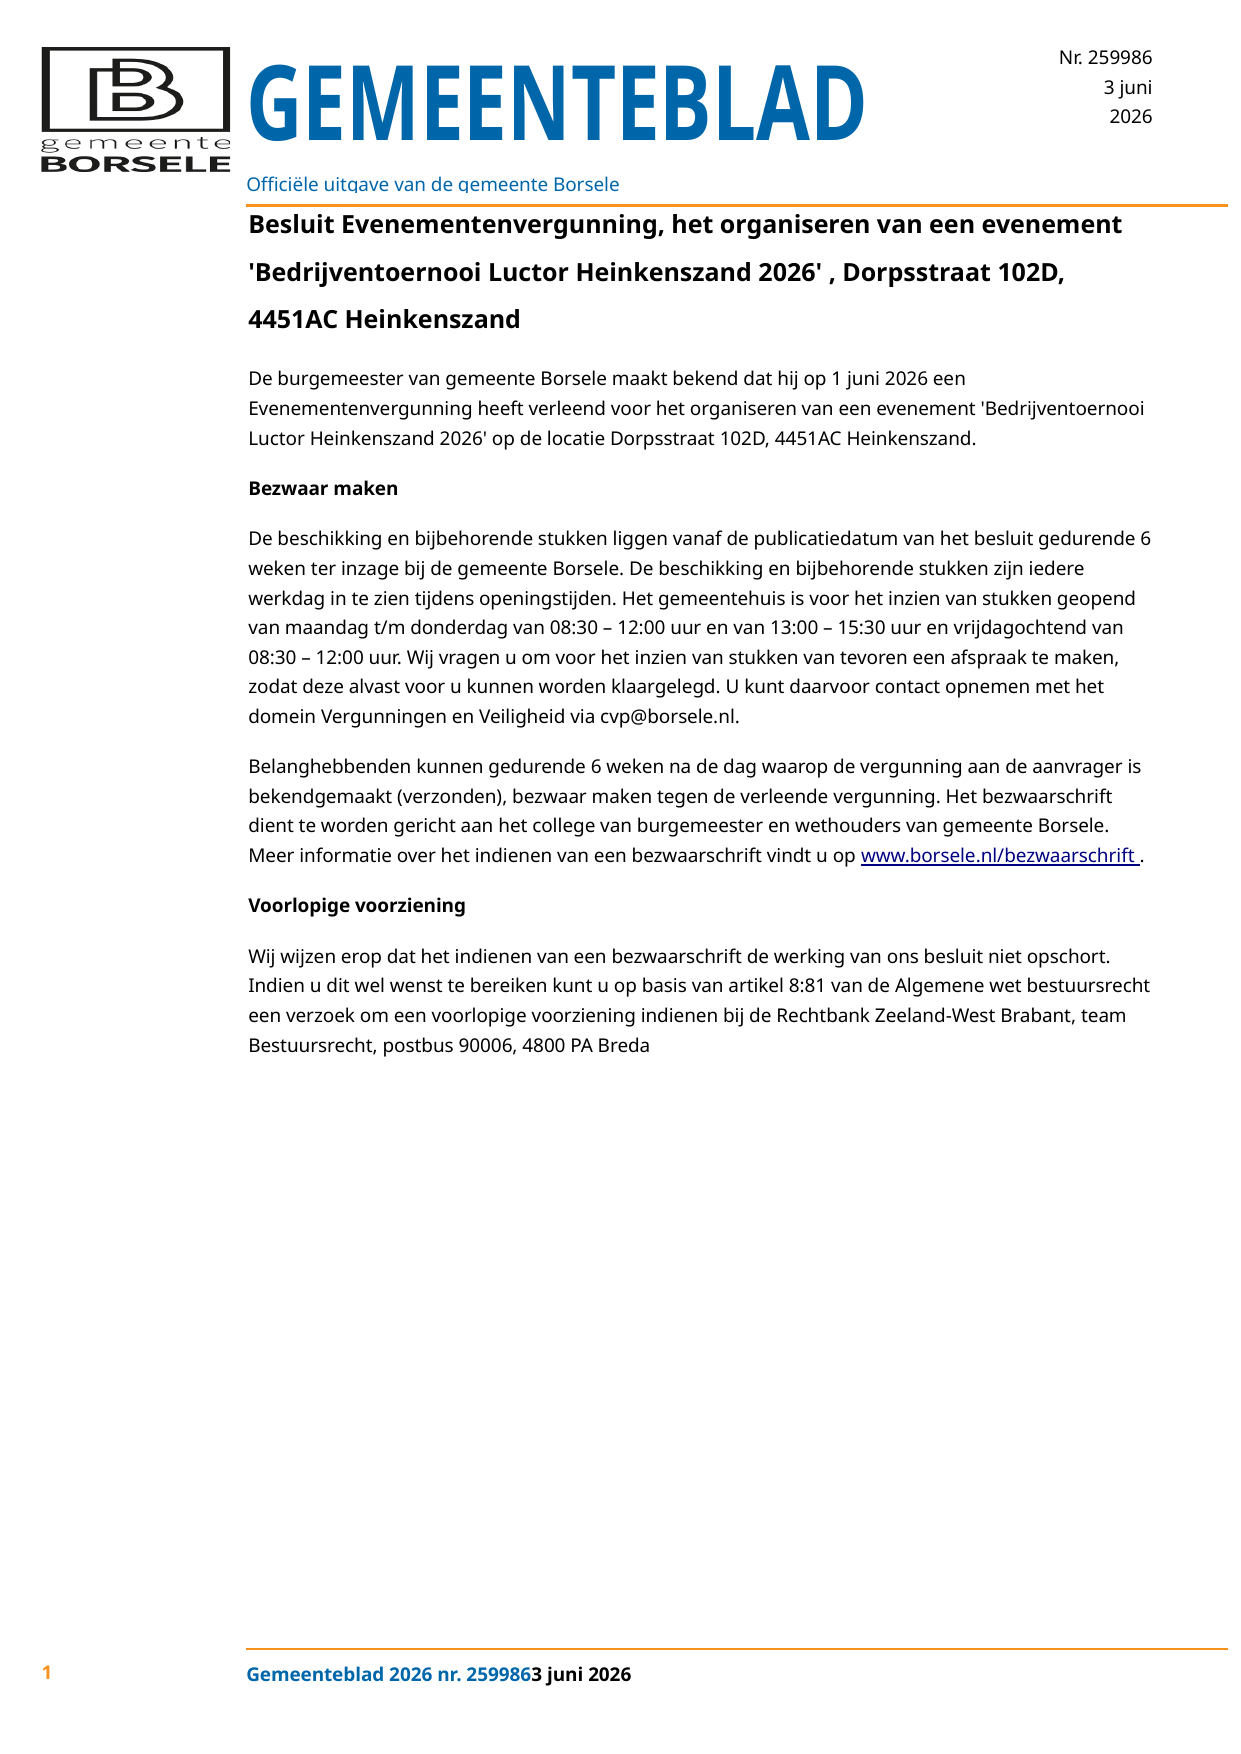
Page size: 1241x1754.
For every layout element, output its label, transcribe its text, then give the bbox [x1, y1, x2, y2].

picture [41, 47, 231, 172]
text Besluit Evenementenvergunning, het organiseren van een evenement 'Bedrijventoernooi Luctor Heinkenszand 2026' , Dorpsstraat 102D, 4451AC Heinkenszand [248, 207, 1152, 336]
text Voorlopige voorziening [248, 893, 1152, 918]
text Belanghebbenden kunnen gedurende 6 weken na de dag waarop de vergunning aan de aanvrager is bekendgemaakt (verzonden), bezwaar maken tegen de verleende vergunning. Het bezwaarschrift dient te worden gericht aan het college van burgemeester en wethouders van gemeente Borsele. Meer informatie over het indienen van een bezwaarschrift vindt u op www.borsele.nl/bezwaarschrift . [248, 753, 1152, 868]
text Wij wijzen erop dat het indienen van een bezwaarschrift de werking van ons besluit niet opschort. Indien u dit wel wenst te bereiken kunt u op basis van artikel 8:81 van de Algemene wet bestuursrecht een verzoek om een voorlopige voorziening indienen bij de Rechtbank Zeeland-West Brabant, team Bestuursrecht, postbus 90006, 4800 PA Breda [248, 943, 1152, 1057]
text De beschikking en bijbehorende stukken liggen vanaf de publicatiedatum van het besluit gedurende 6 weken ter inzage bij de gemeente Borsele. De beschikking en bijbehorende stukken zijn iedere werkdag in te zien tijdens openingstijden. Het gemeentehuis is voor het inzien van stukken geopend van maandag t/m donderdag van 08:30 – 12:00 uur en van 13:00 – 15:30 uur en vrijdagochtend van 08:30 – 12:00 uur. Wij vragen u om voor het inzien van stukken van tevoren een afspraak te maken, zodat deze alvast voor u kunnen worden klaargelegd. U kunt daarvoor contact opnemen met het domein Vergunningen en Veiligheid via cvp@borsele.nl. [248, 526, 1152, 729]
text De burgemeester van gemeente Borsele maakt bekend dat hij op 1 juni 2026 een Evenementenvergunning heeft verleend voor het organiseren van een evenement 'Bedrijventoernooi Luctor Heinkenszand 2026' op de locatie Dorpsstraat 102D, 4451AC Heinkenszand. [248, 366, 1152, 450]
text Bezwaar maken [248, 475, 1152, 501]
